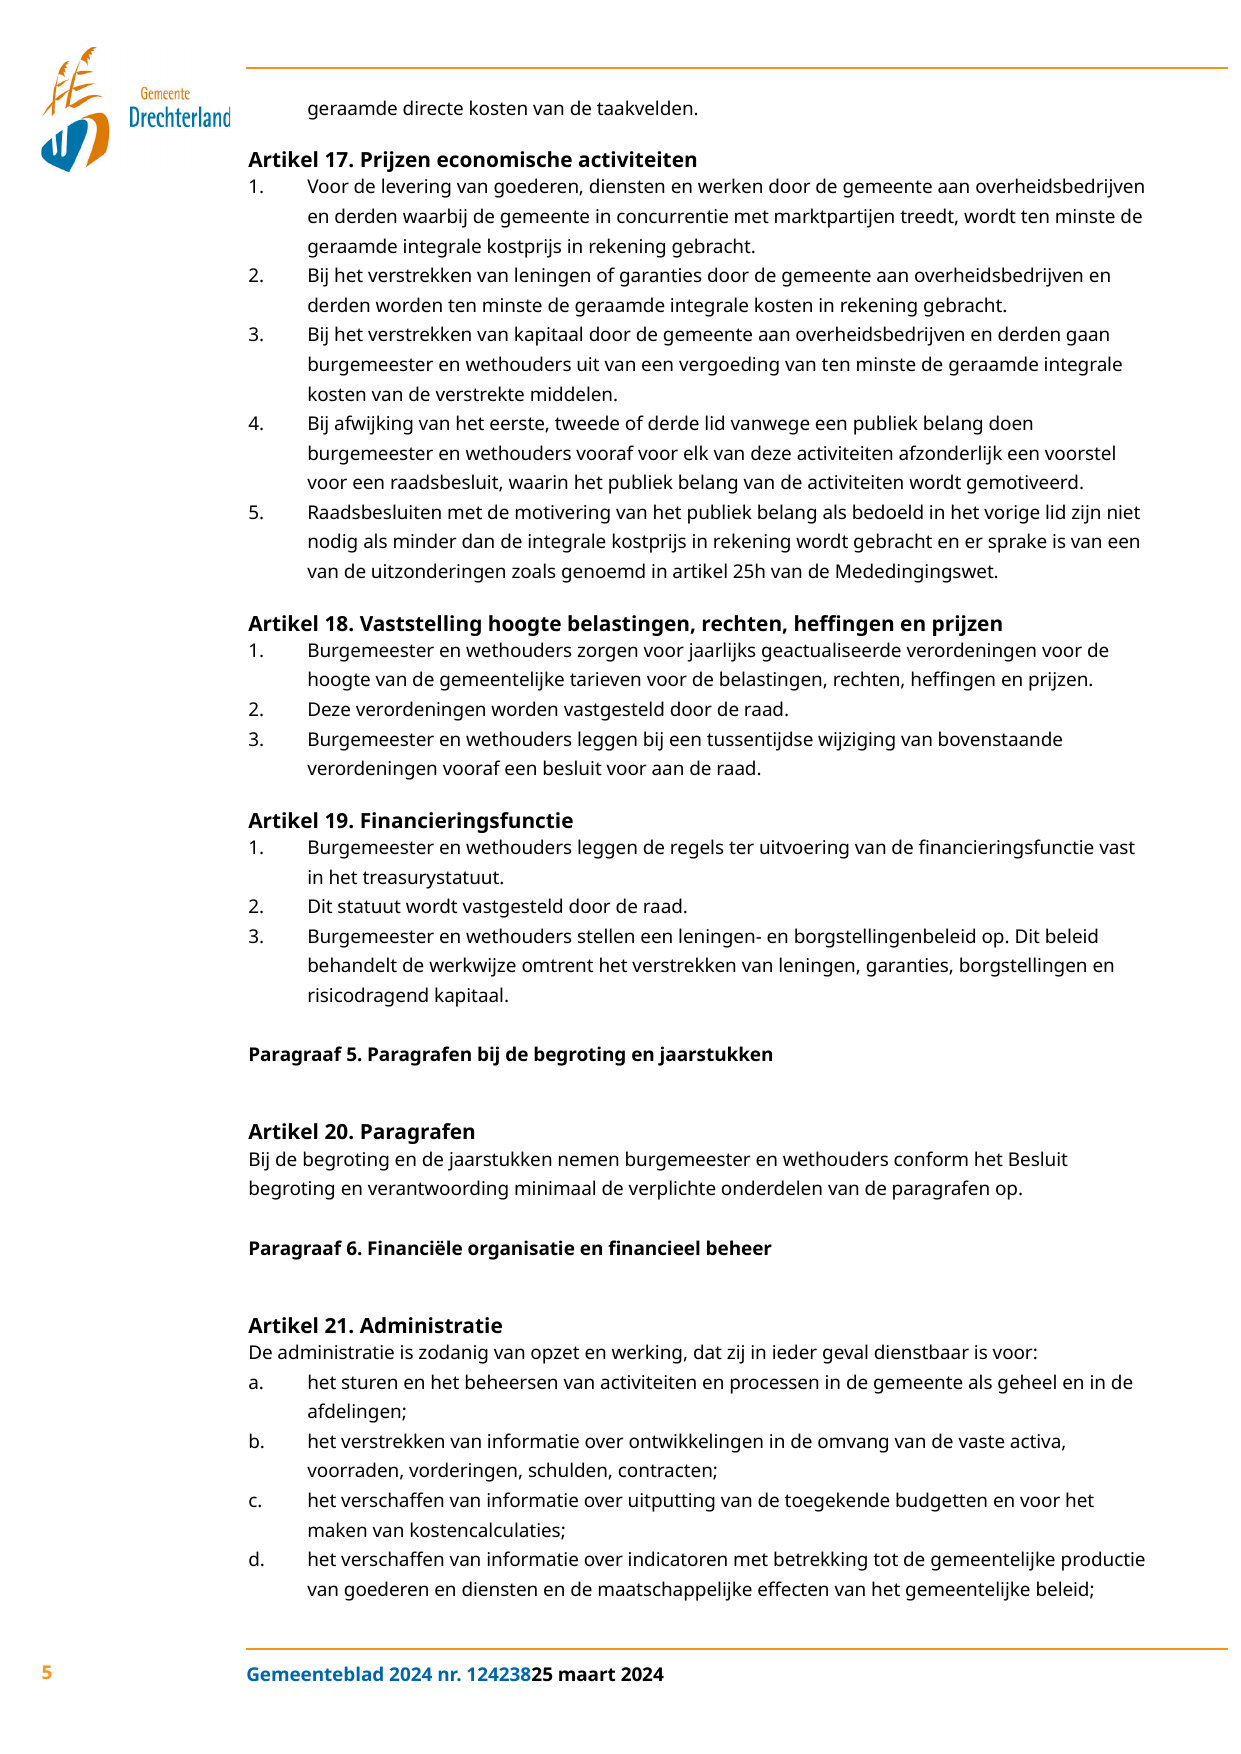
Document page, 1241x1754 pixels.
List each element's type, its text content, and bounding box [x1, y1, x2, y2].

list Burgemeester en wethouders leggen bij een tussentijdse wijziging van bovenstaande verordeningen vooraf een besluit voor aan de raad. [248, 726, 1152, 781]
list Dit statuut wordt vastgesteld door de raad. [248, 893, 1152, 919]
picture [226, 115, 231, 124]
text Artikel 17. Prijzen economische activiteiten [248, 145, 1152, 174]
list Voor de levering van goederen, diensten en werken door de gemeente aan overheidsbedrijven en derden waarbij de gemeente in concurrentie met marktpartijen treedt, wordt ten minste de geraamde integrale kostprijs in rekening gebracht. [248, 174, 1152, 258]
picture [41, 47, 231, 172]
text Bij de begroting en de jaarstukken nemen burgemeester en wethouders conform het Besluit begroting en verantwoording minimaal de verplichte onderdelen van de paragrafen op. [248, 1146, 1152, 1201]
list Raadsbesluiten met de motivering van het publiek belang als bedoeld in het vorige lid zijn niet nodig als minder dan de integrale kostprijs in rekening wordt gebracht en er sprake is van een van de uitzonderingen zoals genoemd in artikel 25h van de Mededingingswet. [248, 499, 1152, 584]
picture [41, 158, 64, 172]
list Burgemeester en wethouders zorgen voor jaarlijks geactualiseerde verordeningen voor de hoogte van de gemeentelijke tarieven voor de belastingen, rechten, heffingen en prijzen. [248, 637, 1152, 692]
list het verstrekken van informatie over ontwikkelingen in de omvang van de vaste activa, voorraden, vorderingen, schulden, contracten; [248, 1428, 1152, 1483]
list Deze verordeningen worden vastgesteld door de raad. [248, 696, 1152, 722]
list geraamde directe kosten van de taakvelden. [248, 95, 1152, 121]
list het verschaffen van informatie over uitputting van de toegekende budgetten en voor het maken van kostencalculaties; [248, 1487, 1152, 1542]
text Paragraaf 5. Paragrafen bij de begroting en jaarstukken [248, 1041, 1152, 1067]
text Artikel 21. Administratie [248, 1311, 1152, 1339]
list Bij afwijking van het eerste, tweede of derde lid vanwege een publiek belang doen burgemeester en wethouders vooraf voor elk van deze activiteiten afzonderlijk een voorstel voor een raadsbesluit, waarin het publiek belang van de activiteiten wordt gemotiveerd. [248, 410, 1152, 495]
list het sturen en het beheersen van activiteiten en processen in de gemeente als geheel en in de afdelingen; [248, 1369, 1152, 1424]
list Bij het verstrekken van kapitaal door de gemeente aan overheidsbedrijven en derden gaan burgemeester en wethouders uit van een vergoeding van ten minste de geraamde integrale kosten van de verstrekte middelen. [248, 322, 1152, 406]
text Artikel 19. Financieringsfunctie [248, 806, 1152, 834]
list Burgemeester en wethouders leggen de regels ter uitvoering van de financieringsfunctie vast in het treasurystatuut. [248, 834, 1152, 889]
text Artikel 20. Paragrafen [248, 1117, 1152, 1146]
text De administratie is zodanig van opzet en werking, dat zij in ieder geval dienstbaar is voor: [248, 1339, 1152, 1365]
list Bij het verstrekken van leningen of garanties door de gemeente aan overheidsbedrijven en derden worden ten minste de geraamde integrale kosten in rekening gebracht. [248, 262, 1152, 318]
text Paragraaf 6. Financiële organisatie en financieel beheer [248, 1235, 1152, 1260]
list Burgemeester en wethouders stellen een leningen- en borgstellingenbeleid op. Dit beleid behandelt de werkwijze omtrent het verstrekken van leningen, garanties, borgstellingen en risicodragend kapitaal. [248, 923, 1152, 1008]
list het verschaffen van informatie over indicatoren met betrekking tot de gemeentelijke productie van goederen en diensten en de maatschappelijke effecten van het gemeentelijke beleid; [248, 1546, 1152, 1602]
text Artikel 18. Vaststelling hoogte belastingen, rechten, heffingen en prijzen [248, 609, 1152, 637]
